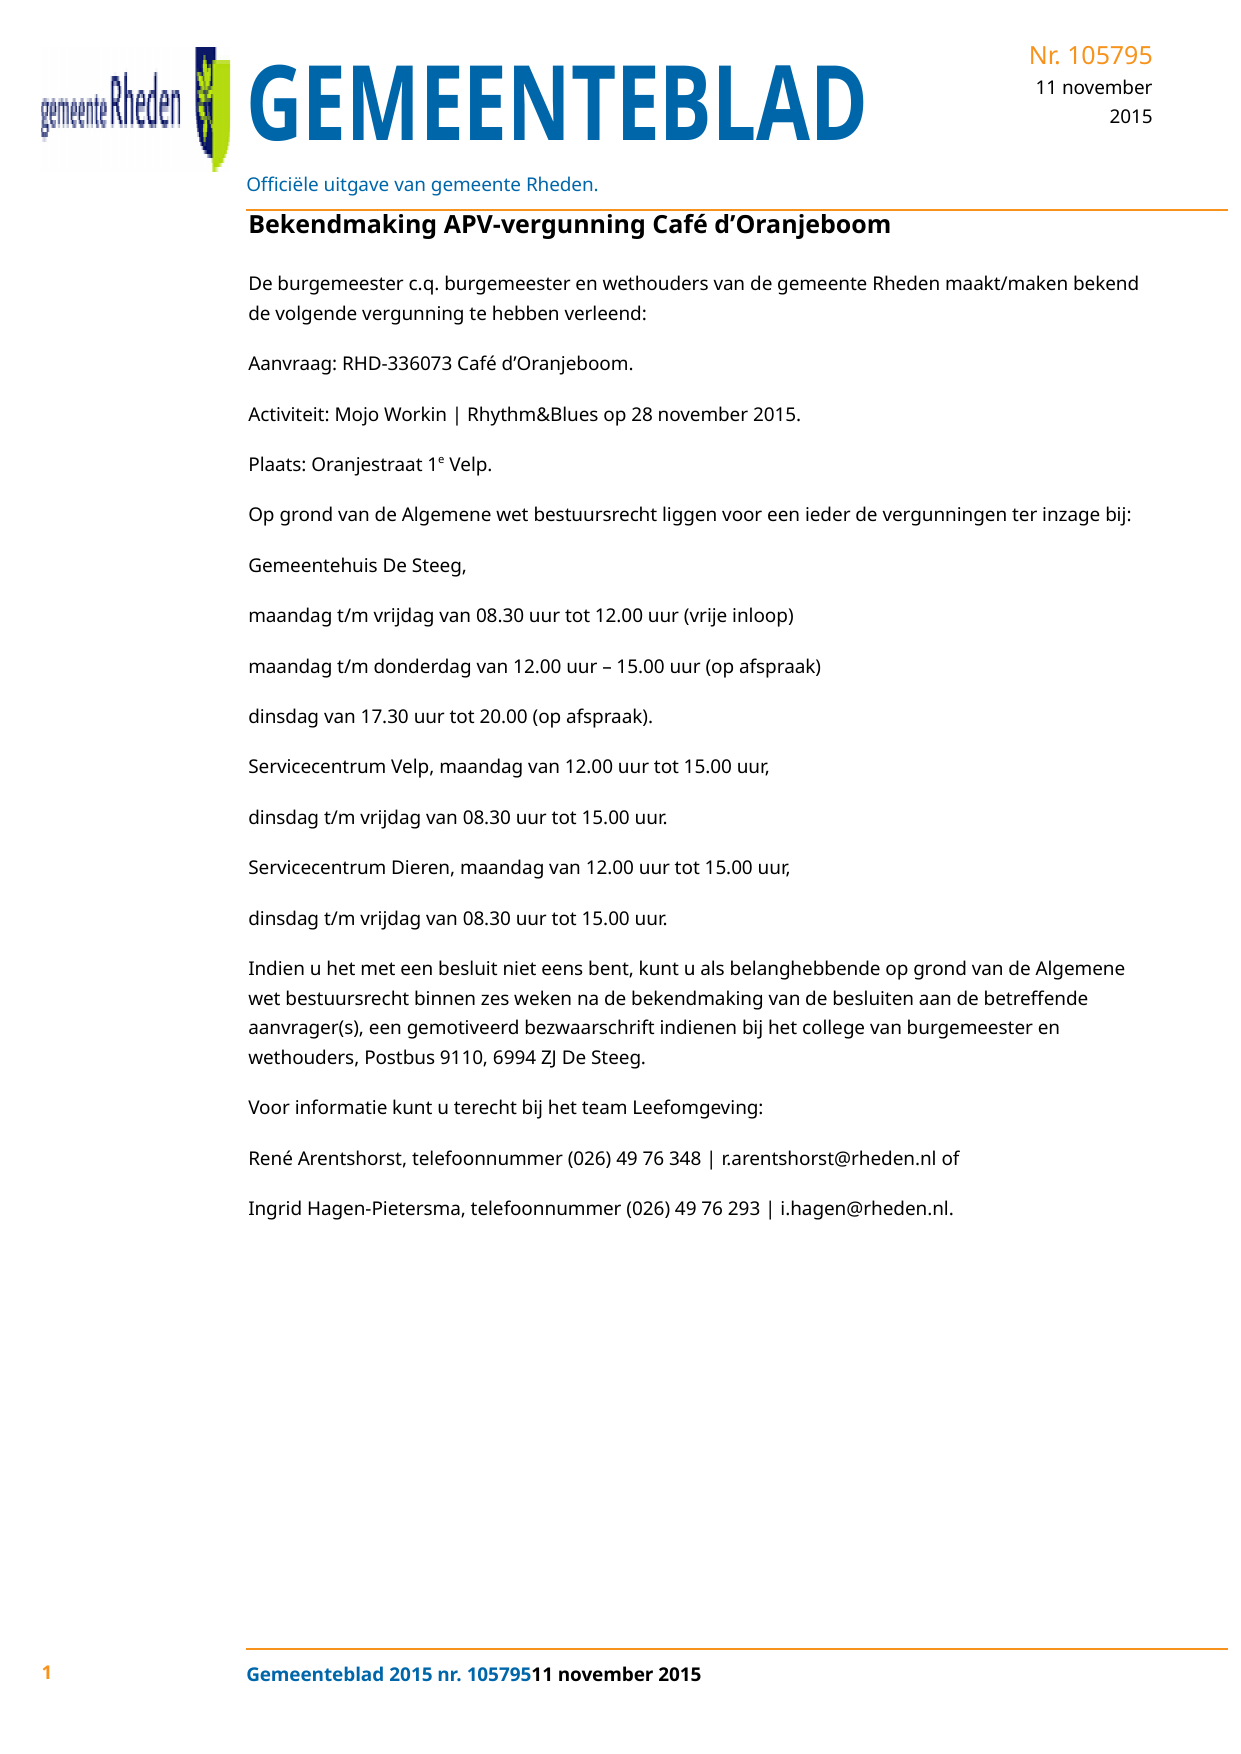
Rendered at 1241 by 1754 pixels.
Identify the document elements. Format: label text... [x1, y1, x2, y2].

text dinsdag van 17.30 uur tot 20.00 (op afspraak). [248, 703, 1152, 729]
text dinsdag t/m vrijdag van 08.30 uur tot 15.00 uur. [248, 905, 1152, 931]
text Plaats: Oranjestraat 1e Velp. [248, 451, 1152, 477]
text Ingrid Hagen-Pietersma, telefoonnummer (026) 49 76 293 | i.hagen@rheden.nl. [248, 1195, 1152, 1221]
text Servicecentrum Dieren, maandag van 12.00 uur tot 15.00 uur, [248, 854, 1152, 880]
text Op grond van de Algemene wet bestuursrecht liggen voor een ieder de vergunningen ter inzage bij: [248, 502, 1152, 527]
text Aanvraag: RHD-336073 Café d’Oranjeboom. [248, 350, 1152, 376]
text De burgemeester c.q. burgemeester en wethouders van de gemeente Rheden maakt/maken bekend de volgende vergunning te hebben verleend: [248, 270, 1152, 326]
text Gemeentehuis De Steeg, [248, 552, 1152, 578]
text Servicecentrum Velp, maandag van 12.00 uur tot 15.00 uur, [248, 754, 1152, 779]
text maandag t/m donderdag van 12.00 uur – 15.00 uur (op afspraak) [248, 653, 1152, 678]
text Activiteit: Mojo Workin | Rhythm&Blues op 28 november 2015. [248, 401, 1152, 426]
text dinsdag t/m vrijdag van 08.30 uur tot 15.00 uur. [248, 804, 1152, 830]
text maandag t/m vrijdag van 08.30 uur tot 12.00 uur (vrije inloop) [248, 602, 1152, 628]
text Bekendmaking APV-vergunning Café d’Oranjeboom [248, 211, 1152, 241]
text Indien u het met een besluit niet eens bent, kunt u als belanghebbende op grond van de Algemene wet bestuursrecht binnen zes weken na de bekendmaking van de besluiten aan de betreffende aanvrager(s), een gemotiveerd bezwaarschrift indienen bij het college van burgemeester en wethouders, Postbus 9110, 6994 ZJ De Steeg. [248, 955, 1152, 1070]
text René Arentshorst, telefoonnummer (026) 49 76 348 | r.arentshorst@rheden.nl of [248, 1145, 1152, 1171]
text Voor informatie kunt u terecht bij het team Leefomgeving: [248, 1094, 1152, 1120]
picture [41, 47, 231, 172]
